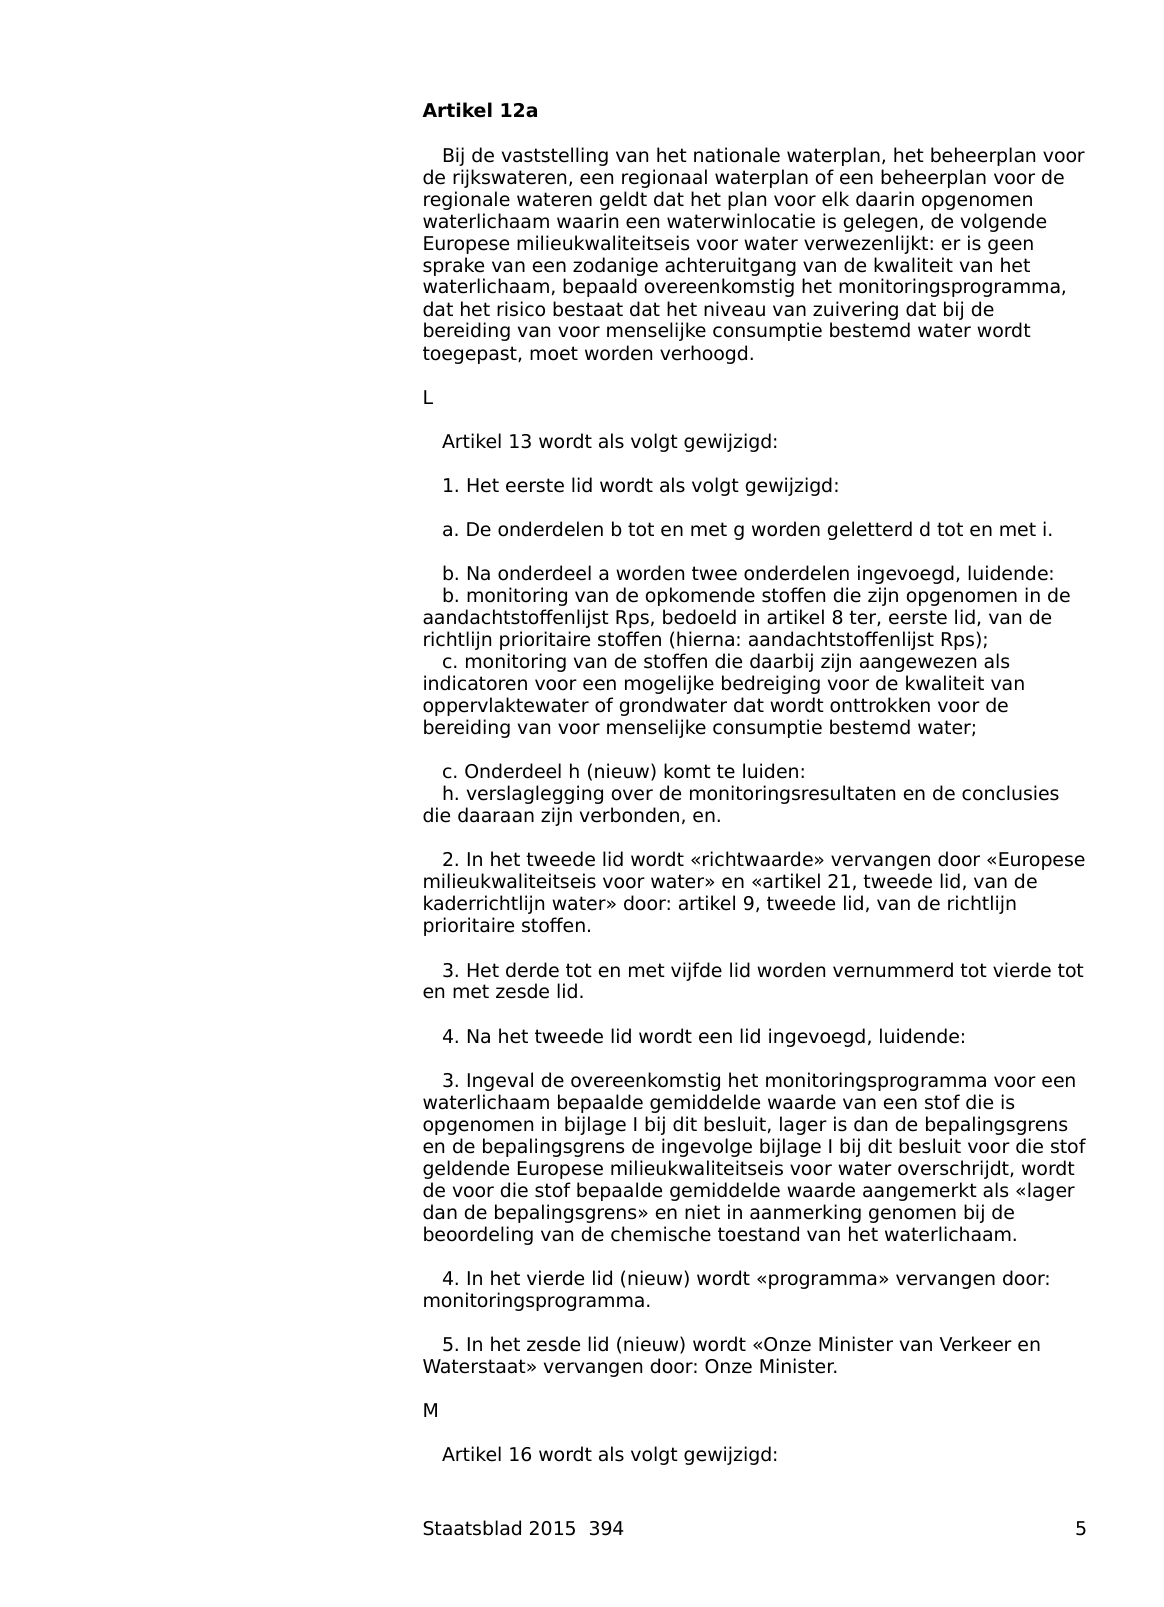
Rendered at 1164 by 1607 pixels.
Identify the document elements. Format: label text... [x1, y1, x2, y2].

text b. Na onderdeel a worden twee onderdelen ingevoegd, luidende: [422, 563, 1087, 585]
text M [422, 1400, 1087, 1422]
text h. verslaglegging over de monitoringsresultaten en de conclusies die daaraan zijn verbonden, en. [422, 783, 1087, 827]
text 3. Het derde tot en met vijfde lid worden vernummerd tot vierde tot en met zesde lid. [422, 959, 1087, 1003]
text b. monitoring van de opkomende stoffen die zijn opgenomen in de aandachtstoffenlijst Rps, bedoeld in artikel 8 ter, eerste lid, van de richtlijn prioritaire stoffen (hierna: aandachtstoffenlijst Rps); [422, 585, 1087, 651]
text 4. Na het tweede lid wordt een lid ingevoegd, luidende: [422, 1026, 1087, 1048]
text c. monitoring van de stoffen die daarbij zijn aangewezen als indicatoren voor een mogelijke bedreiging voor de kwaliteit van oppervlaktewater of grondwater dat wordt onttrokken voor de bereiding van voor menselijke consumptie bestemd water; [422, 651, 1087, 739]
text Bij de vaststelling van het nationale waterplan, het beheerplan voor de rijkswateren, een regionaal waterplan of een beheerplan voor de regionale wateren geldt dat het plan voor elk daarin opgenomen waterlichaam waarin een waterwinlocatie is gelegen, de volgende Europese milieukwaliteitseis voor water verwezenlijkt: er is geen sprake van een zodanige achteruitgang van de kwaliteit van het waterlichaam, bepaald overeenkomstig het monitoringsprogramma, dat het risico bestaat dat het niveau van zuivering dat bij de bereiding van voor menselijke consumptie bestemd water wordt toegepast, moet worden verhoogd. [422, 144, 1087, 364]
subtitle Artikel 12a [422, 100, 1087, 122]
text 2. In het tweede lid wordt «richtwaarde» vervangen door «Europese milieukwaliteitseis voor water» en «artikel 21, tweede lid, van de kaderrichtlijn water» door: artikel 9, tweede lid, van de richtlijn prioritaire stoffen. [422, 849, 1087, 937]
text 5. In het zesde lid (nieuw) wordt «Onze Minister van Verkeer en Waterstaat» vervangen door: Onze Minister. [422, 1334, 1087, 1378]
text 4. In het vierde lid (nieuw) wordt «programma» vervangen door: monitoringsprogramma. [422, 1268, 1087, 1312]
text Artikel 16 wordt als volgt gewijzigd: [422, 1444, 1087, 1466]
text c. Onderdeel h (nieuw) komt te luiden: [422, 761, 1087, 783]
text a. De onderdelen b tot en met g worden geletterd d tot en met i. [422, 519, 1087, 541]
text L [422, 387, 1087, 408]
text 1. Het eerste lid wordt als volgt gewijzigd: [422, 475, 1087, 497]
text 3. Ingeval de overeenkomstig het monitoringsprogramma voor een waterlichaam bepaalde gemiddelde waarde van een stof die is opgenomen in bijlage I bij dit besluit, lager is dan de bepalingsgrens en de bepalingsgrens de ingevolge bijlage I bij dit besluit voor die stof geldende Europese milieukwaliteitseis voor water overschrijdt, wordt de voor die stof bepaalde gemiddelde waarde aangemerkt als «lager dan de bepalingsgrens» en niet in aanmerking genomen bij de beoordeling van de chemische toestand van het waterlichaam. [422, 1070, 1087, 1246]
text Artikel 13 wordt als volgt gewijzigd: [422, 431, 1087, 453]
